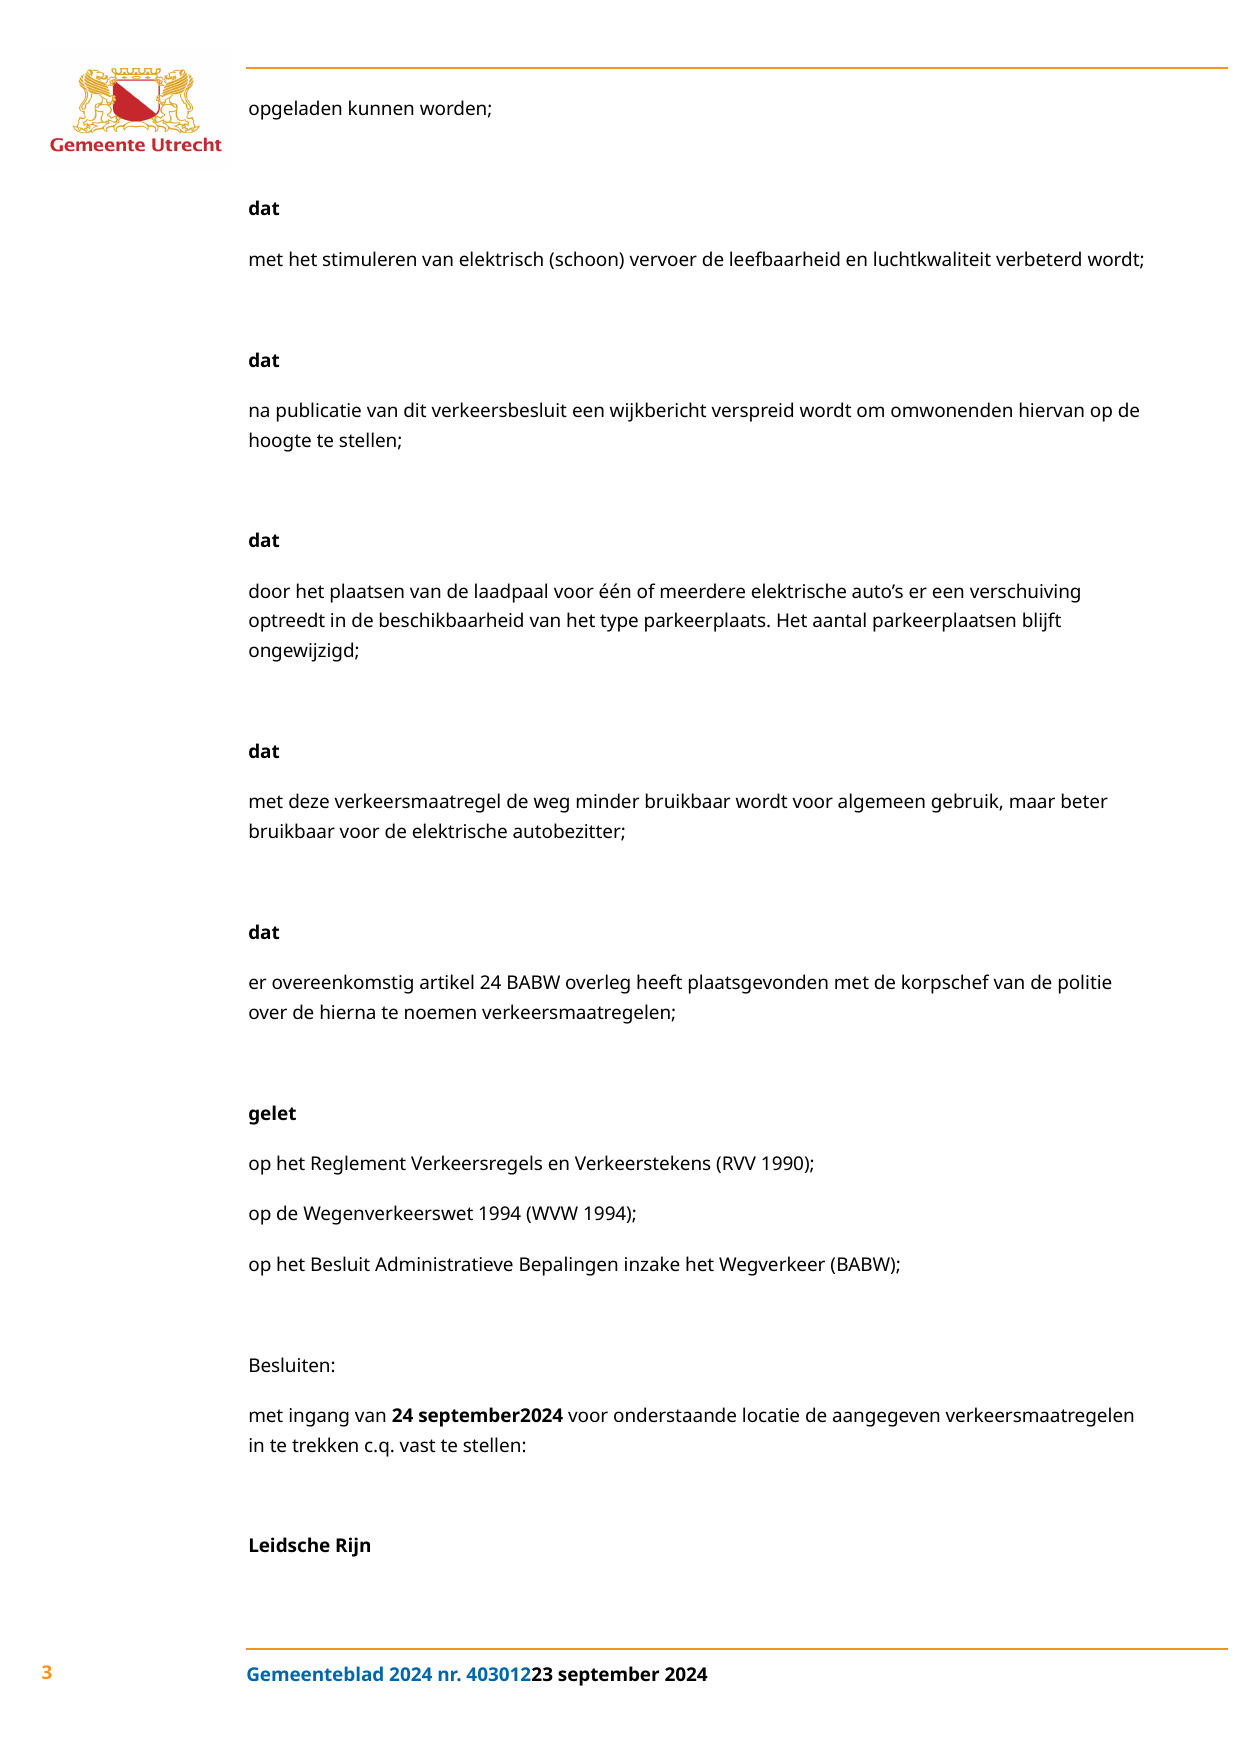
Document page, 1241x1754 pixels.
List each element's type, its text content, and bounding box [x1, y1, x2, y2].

text Leidsche Rijn [248, 1533, 1152, 1558]
text Besluiten: [248, 1352, 1152, 1378]
text opgeladen kunnen worden; [248, 95, 1152, 121]
text door het plaatsen van de laadpaal voor één of meerdere elektrische auto’s er een verschuiving optreedt in de beschikbaarheid van het type parkeerplaats. Het aantal parkeerplaatsen blijft ongewijzigd; [248, 578, 1152, 663]
text met deze verkeersmaatregel de weg minder bruikbaar wordt voor algemeen gebruik, maar beter bruikbaar voor de elektrische autobezitter; [248, 788, 1152, 844]
text met ingang van 24 september2024 voor onderstaande locatie de aangegeven verkeersmaatregelen in te trekken c.q. vast te stellen: [248, 1402, 1152, 1458]
text na publicatie van dit verkeersbesluit een wijkbericht verspreid wordt om omwonenden hiervan op de hoogte te stellen; [248, 397, 1152, 453]
text op het Reglement Verkeersregels en Verkeerstekens (RVV 1990); [248, 1150, 1152, 1176]
text dat [248, 196, 1152, 221]
text op het Besluit Administratieve Bepalingen inzake het Wegverkeer (BABW); [248, 1251, 1152, 1277]
text dat [248, 528, 1152, 553]
text dat [248, 919, 1152, 945]
text er overeenkomstig artikel 24 BABW overleg heeft plaatsgevonden met de korpschef van de politie over de hierna te noemen verkeersmaatregelen; [248, 969, 1152, 1025]
text met het stimuleren van elektrisch (schoon) vervoer de leefbaarheid en luchtkwaliteit verbeterd wordt; [248, 246, 1152, 272]
text dat [248, 738, 1152, 764]
text dat [248, 347, 1152, 373]
picture [41, 47, 231, 172]
text op de Wegenverkeerswet 1994 (WVW 1994); [248, 1201, 1152, 1226]
text gelet [248, 1100, 1152, 1126]
